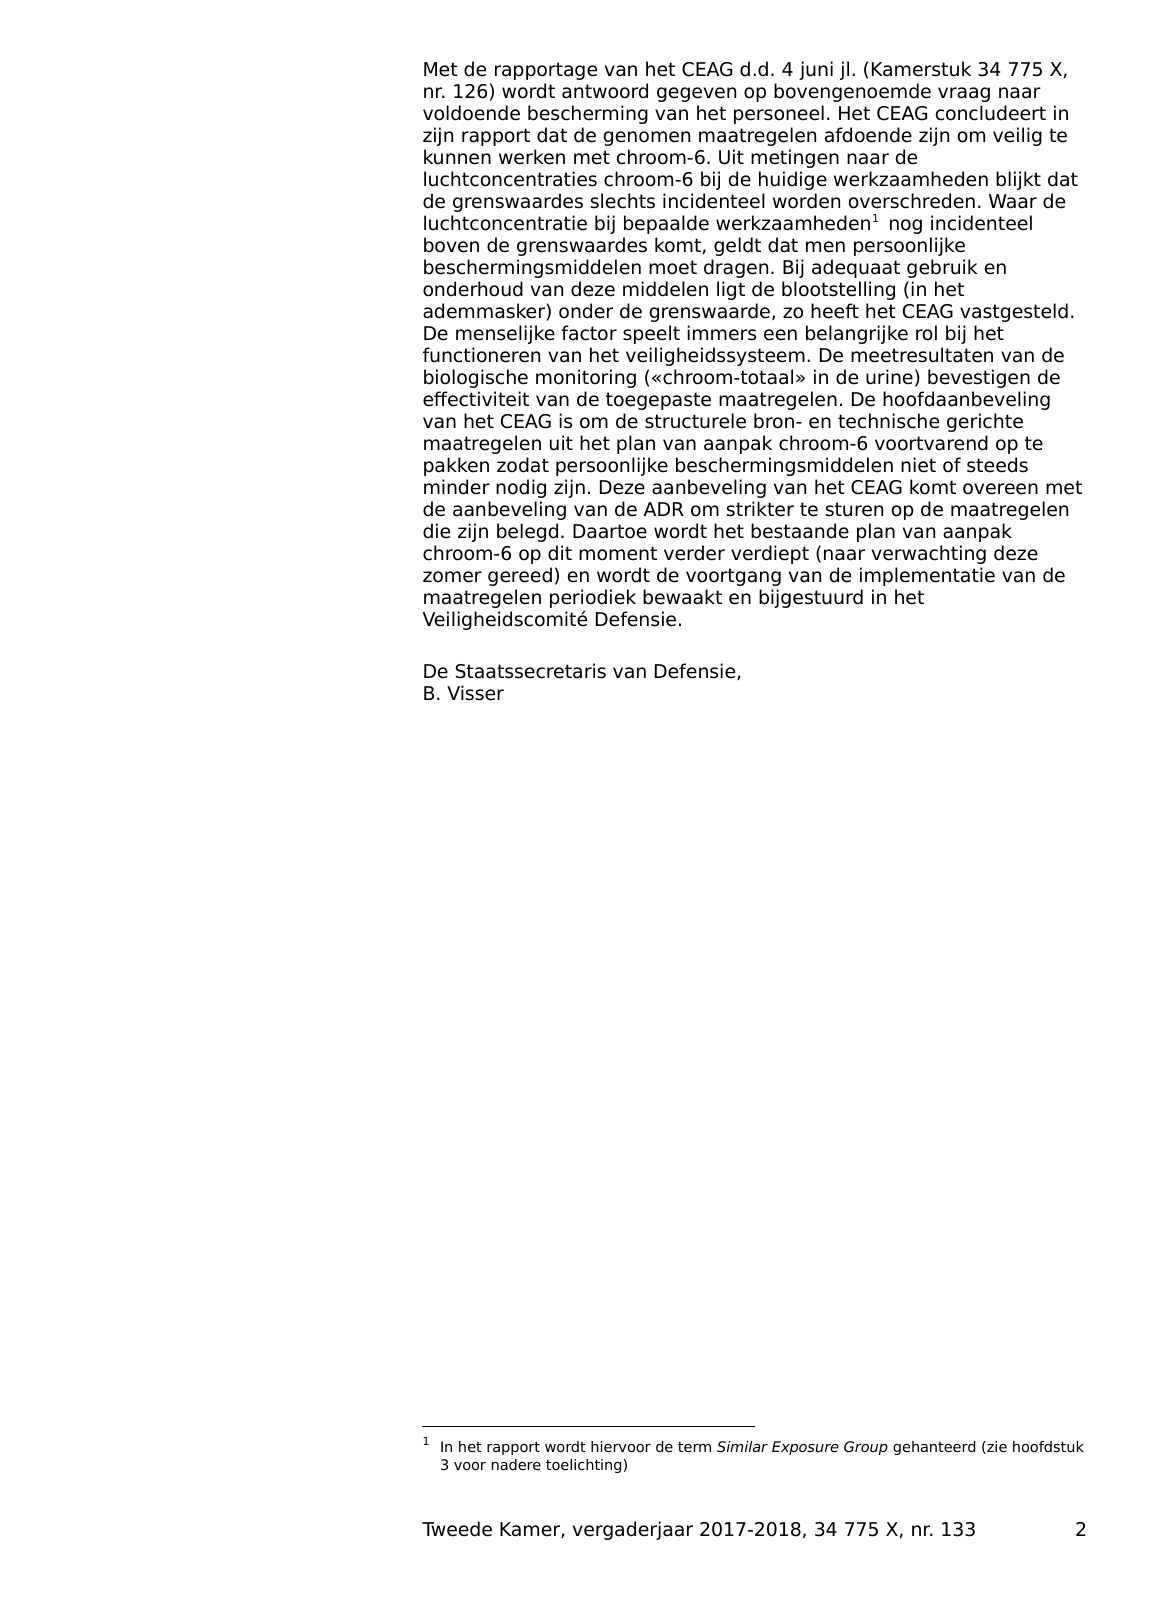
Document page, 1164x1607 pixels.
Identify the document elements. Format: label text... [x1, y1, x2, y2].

text Met de rapportage van het CEAG d.d. 4 juni jl. (Kamerstuk 34 775 X, nr. 126) wordt antwoord gegeven op bovengenoemde vraag naar voldoende bescherming van het personeel. Het CEAG concludeert in zijn rapport dat de genomen maatregelen afdoende zijn om veilig te kunnen werken met chroom-6. Uit metingen naar de luchtconcentraties chroom-6 bij de huidige werkzaamheden blijkt dat de grenswaardes slechts incidenteel worden overschreden. Waar de luchtconcentratie bij bepaalde werkzaamheden nog incidenteel boven de grenswaardes komt, geldt dat men persoonlijke beschermingsmiddelen moet dragen. Bij adequaat gebruik en onderhoud van deze middelen ligt de blootstelling (in het ademmasker) onder de grenswaarde, zo heeft het CEAG vastgesteld. De menselijke factor speelt immers een belangrijke rol bij het functioneren van het veiligheidssysteem. De meetresultaten van de biologische monitoring («chroom-totaal» in de urine) bevestigen de effectiviteit van de toegepaste maatregelen. De hoofdaanbeveling van het CEAG is om de structurele bron- en technische gerichte maatregelen uit het plan van aanpak chroom-6 voortvarend op te pakken zodat persoonlijke beschermingsmiddelen niet of steeds minder nodig zijn. Deze aanbeveling van het CEAG komt overeen met de aanbeveling van de ADR om strikter te sturen op de maatregelen die zijn belegd. Daartoe wordt het bestaande plan van aanpak chroom-6 op dit moment verder verdiept (naar verwachting deze zomer gereed) en wordt de voortgang van de implementatie van de maatregelen periodiek bewaakt en bijgestuurd in het Veiligheidscomité Defensie. [422, 59, 1087, 631]
text De Staatssecretaris van Defensie, B. Visser [422, 661, 1087, 704]
text In het rapport wordt hiervoor de term Similar Exposure Group gehanteerd (zie hoofdstuk 3 voor nadere toelichting) [422, 1435, 1087, 1474]
